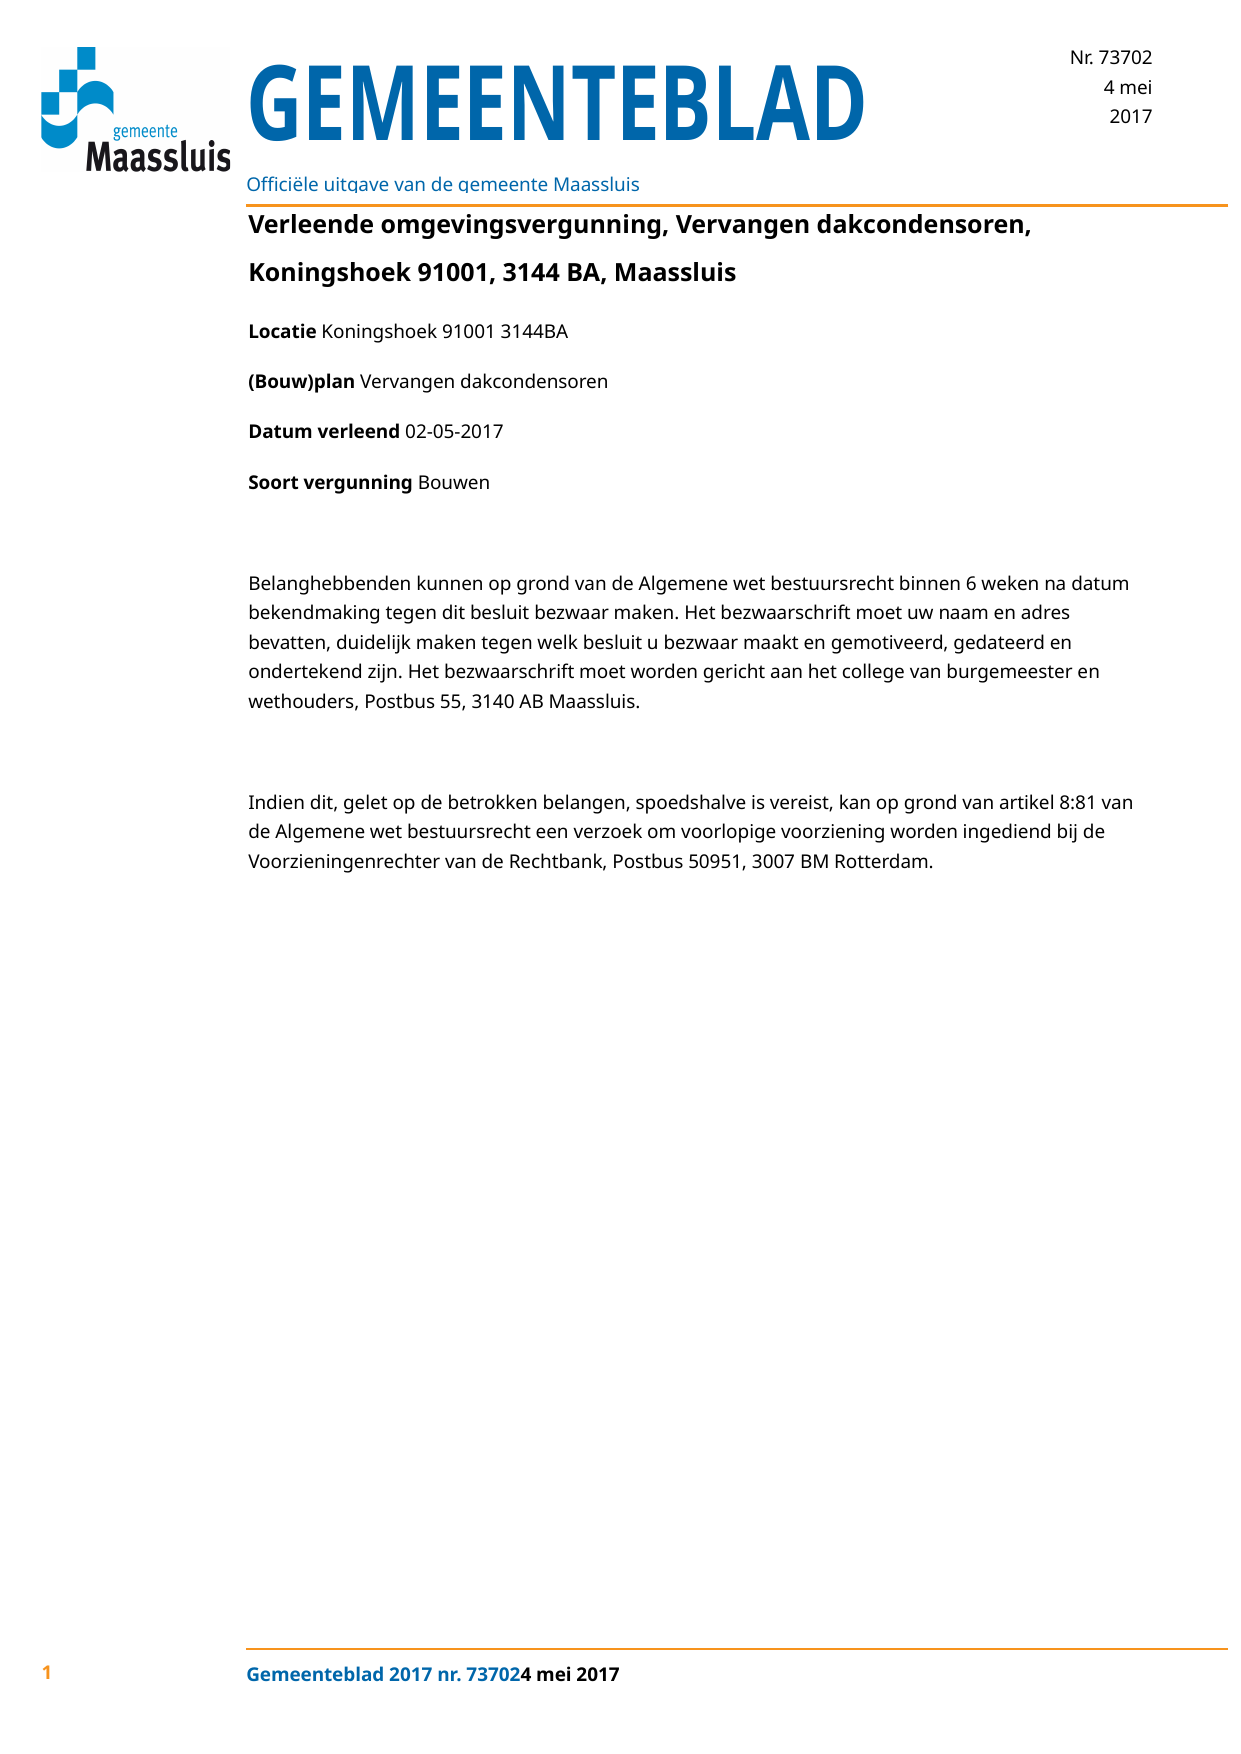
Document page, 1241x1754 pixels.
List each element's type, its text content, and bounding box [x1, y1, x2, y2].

picture [41, 47, 77, 92]
text Indien dit, gelet op de betrokken belangen, spoedshalve is vereist, kan op grond van artikel 8:81 van de Algemene wet bestuursrecht een verzoek om voorlopige voorziening worden ingediend bij de Voorzieningenrechter van de Rechtbank, Postbus 50951, 3007 BM Rotterdam. [248, 789, 1152, 874]
text Soort vergunning Bouwen [248, 469, 1152, 495]
text Datum verleend 02-05-2017 [248, 419, 1152, 444]
text Belanghebbenden kunnen op grond van de Algemene wet bestuursrecht binnen 6 weken na datum bekendmaking tegen dit besluit bezwaar maken. Het bezwaarschrift moet uw naam en adres bevatten, duidelijk maken tegen welk besluit u bezwaar maakt en gemotiveerd, gedateerd en ondertekend zijn. Het bezwaarschrift moet worden gericht aan het college van burgemeester en wethouders, Postbus 55, 3140 AB Maassluis. [248, 570, 1152, 714]
text Locatie Koningshoek 91001 3144BA [248, 318, 1152, 344]
text Verleende omgevingsvergunning, Vervangen dakcondensoren, Koningshoek 91001, 3144 BA, Maassluis [248, 207, 1152, 288]
text (Bouw)plan Vervangen dakcondensoren [248, 368, 1152, 394]
picture [41, 47, 231, 172]
